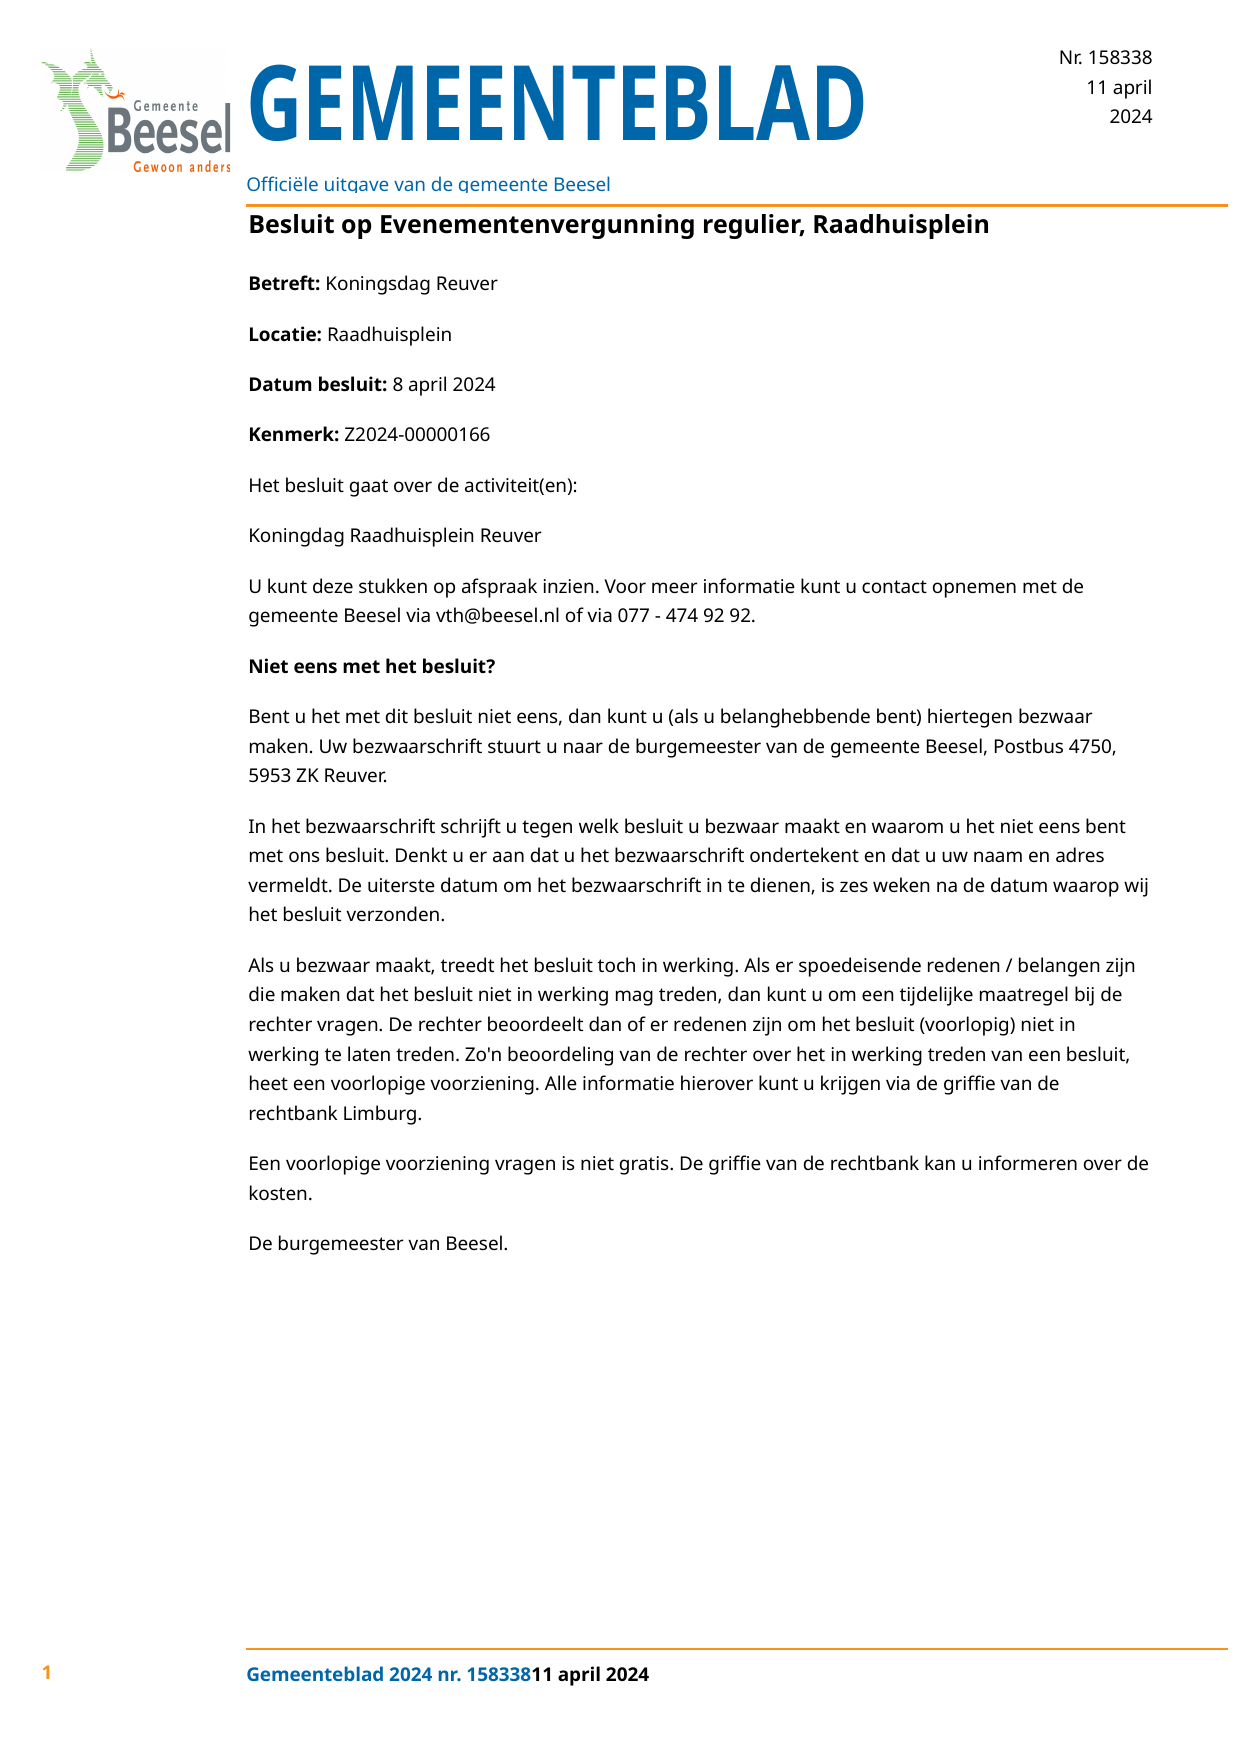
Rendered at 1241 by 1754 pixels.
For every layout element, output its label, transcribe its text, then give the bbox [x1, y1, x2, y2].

text Locatie: Raadhuisplein [248, 321, 1152, 346]
text Kenmerk: Z2024-00000166 [248, 422, 1152, 447]
text Een voorlopige voorziening vragen is niet gratis. De griffie van de rechtbank kan u informeren over de kosten. [248, 1150, 1152, 1206]
text U kunt deze stukken op afspraak inzien. Voor meer informatie kunt u contact opnemen met de gemeente Beesel via vth@beesel.nl of via 077 - 474 92 92. [248, 573, 1152, 628]
text Niet eens met het besluit? [248, 653, 1152, 678]
text De burgemeester van Beesel. [248, 1230, 1152, 1256]
text Datum besluit: 8 april 2024 [248, 371, 1152, 397]
picture [41, 47, 231, 172]
text Bent u het met dit besluit niet eens, dan kunt u (als u belanghebbende bent) hiertegen bezwaar maken. Uw bezwaarschrift stuurt u naar de burgemeester van de gemeente Beesel, Postbus 4750, 5953 ZK Reuver. [248, 703, 1152, 788]
text Het besluit gaat over de activiteit(en): [248, 472, 1152, 498]
text Koningdag Raadhuisplein Reuver [248, 522, 1152, 548]
text Als u bezwaar maakt, treedt het besluit toch in werking. Als er spoedeisende redenen / belangen zijn die maken dat het besluit niet in werking mag treden, dan kunt u om een tijdelijke maatregel bij de rechter vragen. De rechter beoordeelt dan of er redenen zijn om het besluit (voorlopig) niet in werking te laten treden. Zo'n beoordeling van de rechter over het in werking treden van een besluit, heet een voorlopige voorziening. Alle informatie hierover kunt u krijgen via de griffie van de rechtbank Limburg. [248, 952, 1152, 1126]
text Besluit op Evenementenvergunning regulier, Raadhuisplein [248, 207, 1152, 241]
text Betreft: Koningsdag Reuver [248, 270, 1152, 296]
text In het bezwaarschrift schrijft u tegen welk besluit u bezwaar maakt en waarom u het niet eens bent met ons besluit. Denkt u er aan dat u het bezwaarschrift ondertekent en dat u uw naam en adres vermeldt. De uiterste datum om het bezwaarschrift in te dienen, is zes weken na de datum waarop wij het besluit verzonden. [248, 813, 1152, 927]
